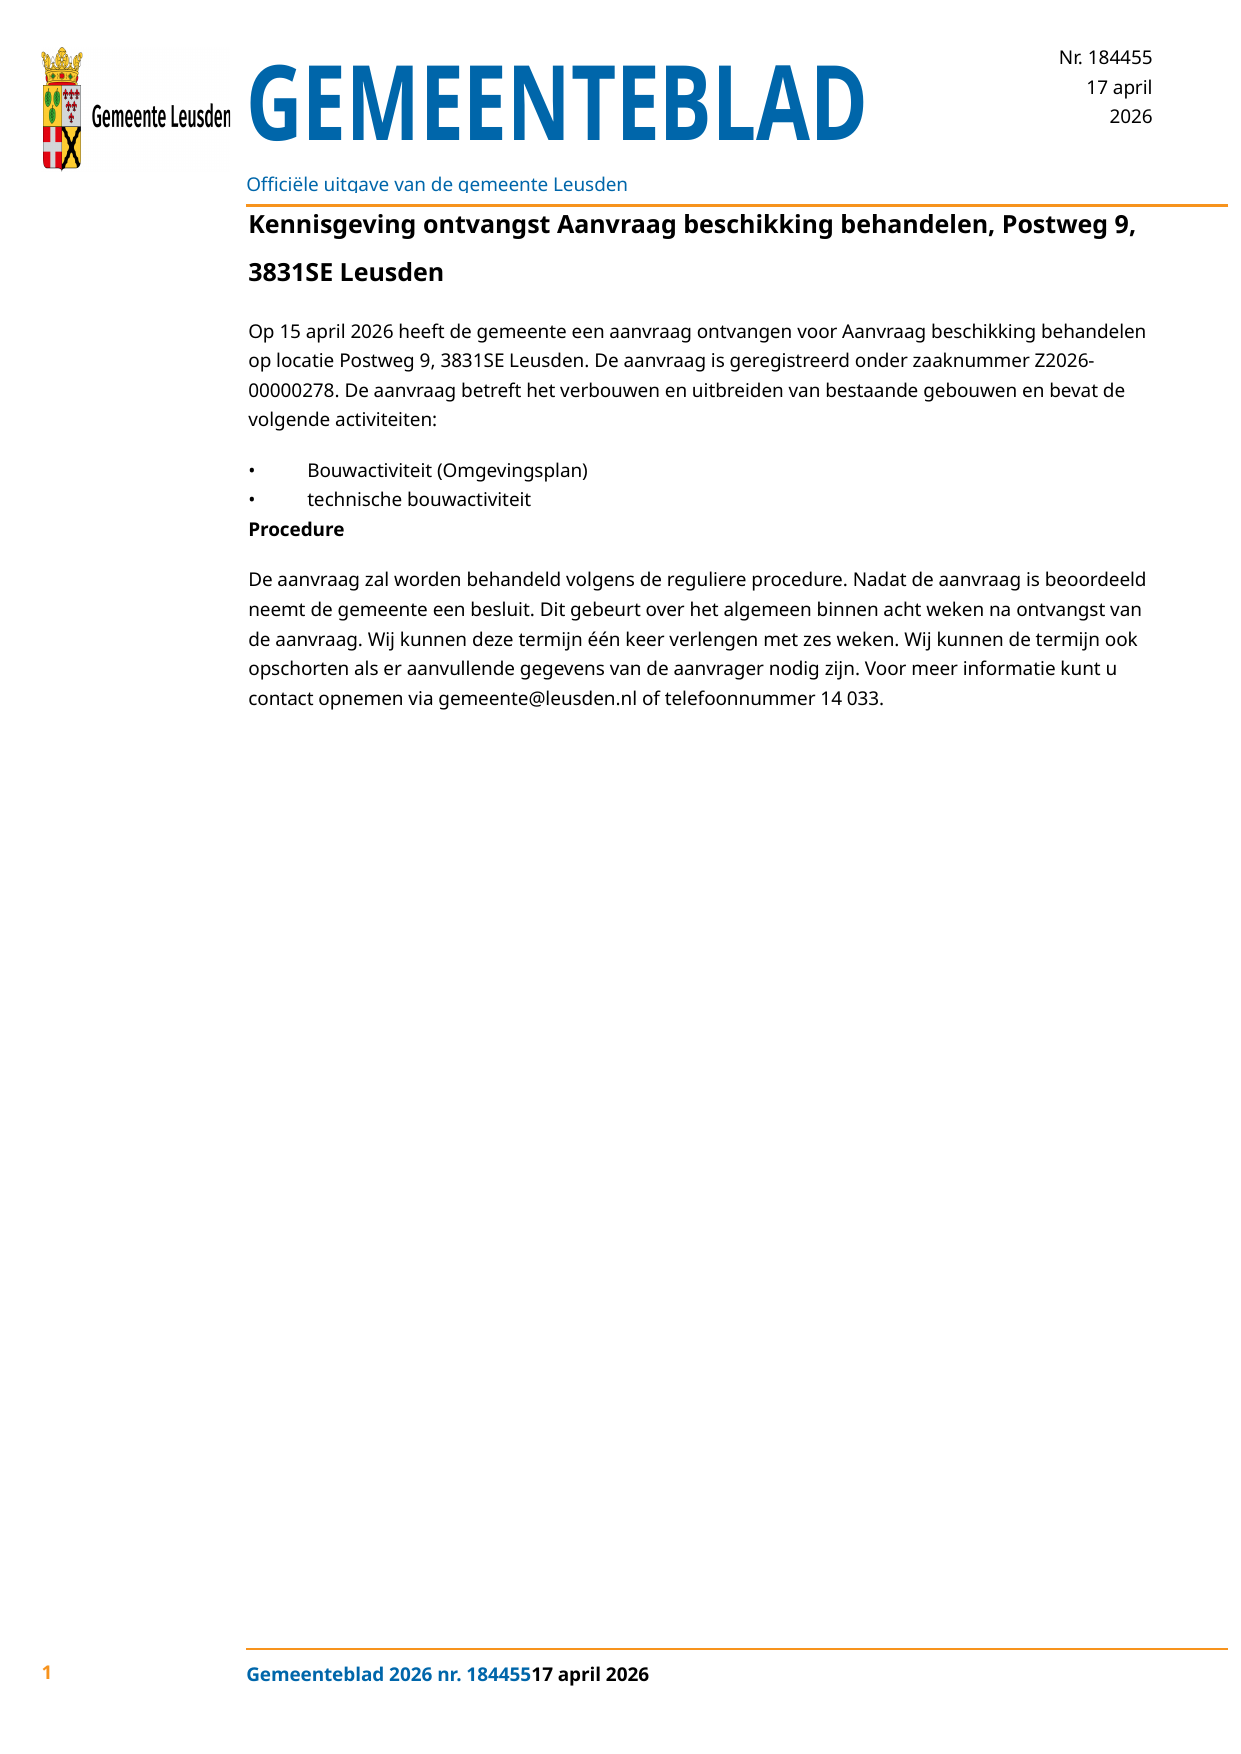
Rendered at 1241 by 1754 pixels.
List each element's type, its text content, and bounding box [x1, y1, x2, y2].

text Procedure [248, 516, 1152, 542]
list Bouwactiviteit (Omgevingsplan) [248, 457, 1152, 483]
text Kennisgeving ontvangst Aanvraag beschikking behandelen, Postweg 9, 3831SE Leusden [248, 207, 1152, 288]
text De aanvraag zal worden behandeld volgens de reguliere procedure. Nadat de aanvraag is beoordeeld neemt de gemeente een besluit. Dit gebeurt over het algemeen binnen acht weken na ontvangst van de aanvraag. Wij kunnen deze termijn één keer verlengen met zes weken. Wij kunnen de termijn ook opschorten als er aanvullende gegevens van de aanvrager nodig zijn. Voor meer informatie kunt u contact opnemen via gemeente@leusden.nl of telefoonnummer 14 033. [248, 567, 1152, 711]
list technische bouwactiviteit [248, 487, 1152, 512]
text Op 15 april 2026 heeft de gemeente een aanvraag ontvangen voor Aanvraag beschikking behandelen op locatie Postweg 9, 3831SE Leusden. De aanvraag is geregistreerd onder zaaknummer Z2026-00000278. De aanvraag betreft het verbouwen en uitbreiden van bestaande gebouwen en bevat de volgende activiteiten: [248, 318, 1152, 432]
picture [41, 47, 231, 172]
